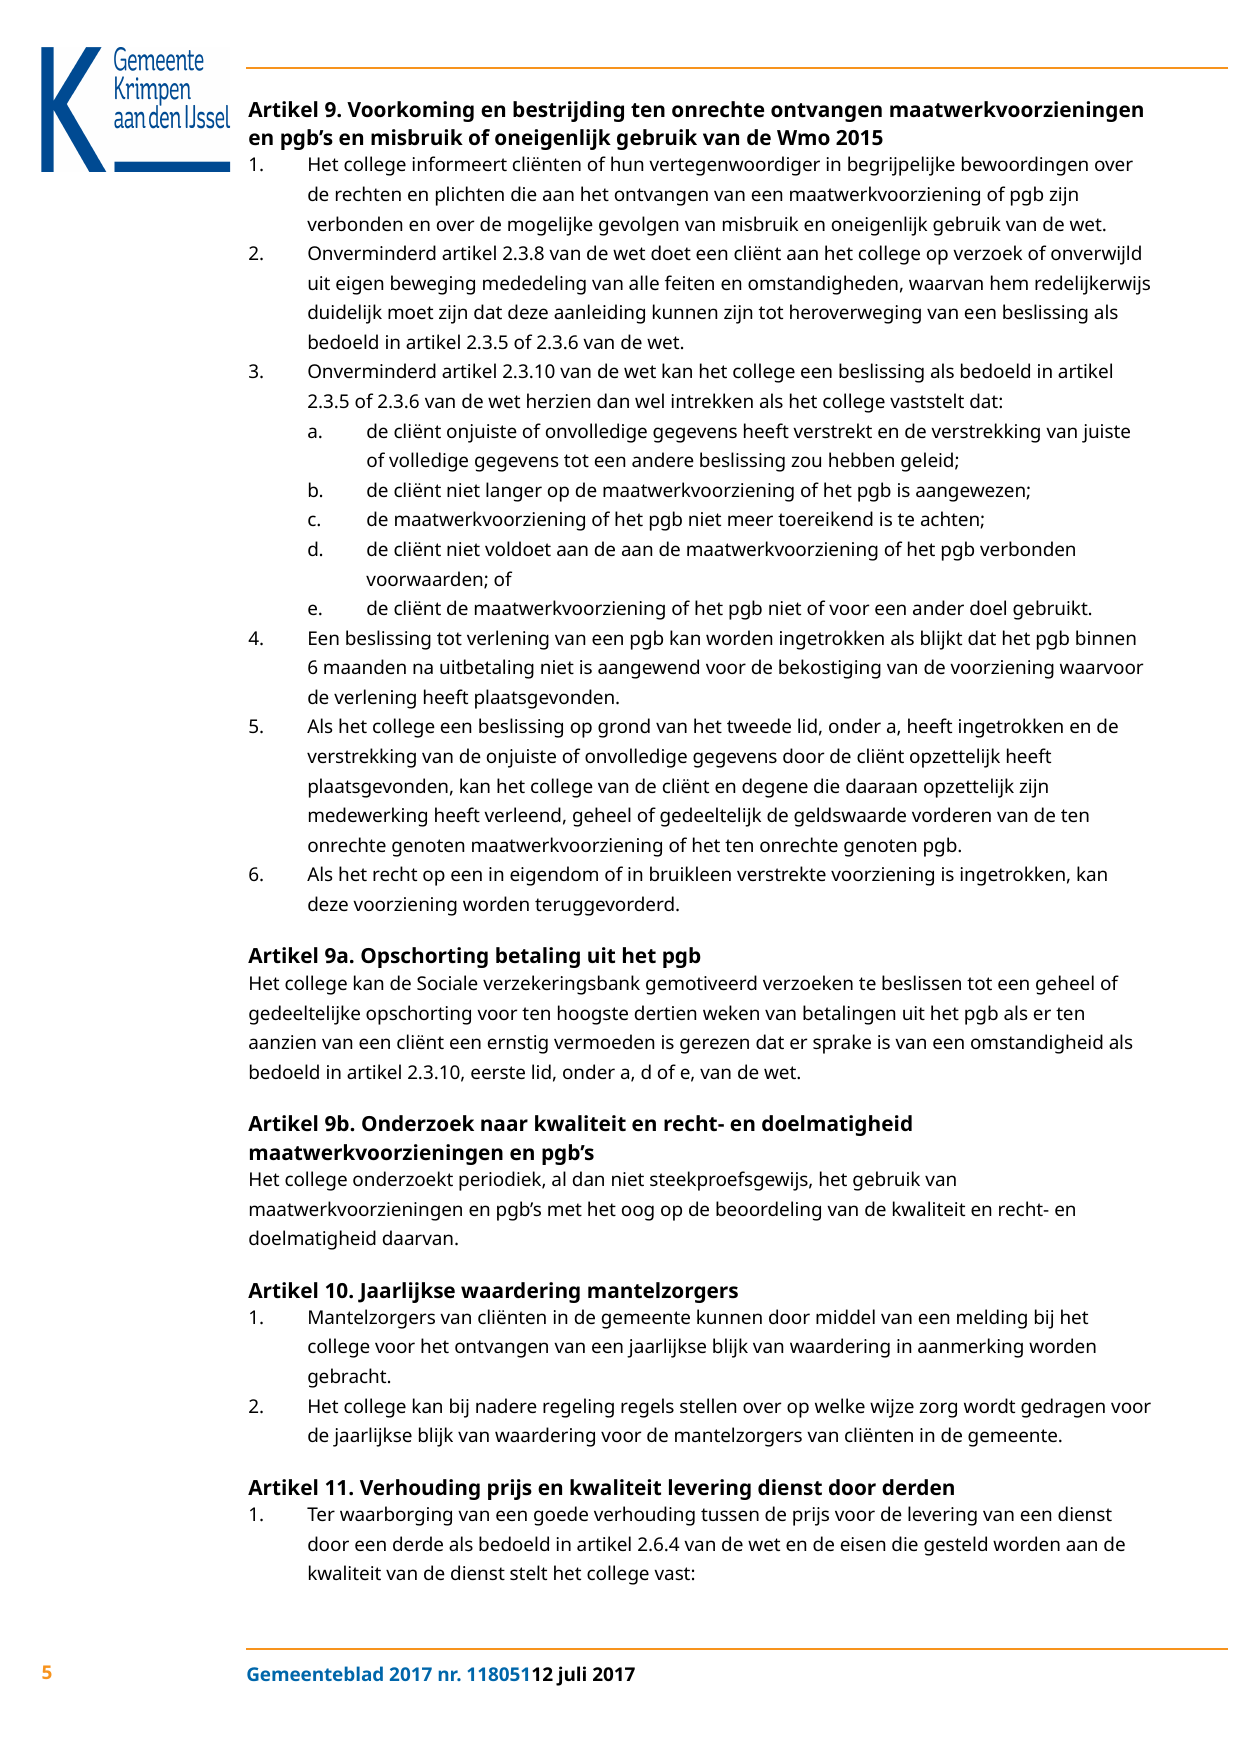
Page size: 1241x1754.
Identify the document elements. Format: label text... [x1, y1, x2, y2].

list Het college kan bij nadere regeling regels stellen over op welke wijze zorg wordt gedragen voor de jaarlijkse blijk van waardering voor de mantelzorgers van cliënten in de gemeente. [248, 1393, 1152, 1448]
list de cliënt niet langer op de maatwerkvoorziening of het pgb is aangewezen; [307, 477, 1152, 503]
list Ter waarborging van een goede verhouding tussen de prijs voor de levering van een dienst door een derde als bedoeld in artikel 2.6.4 van de wet en de eisen die gesteld worden aan de kwaliteit van de dienst stelt het college vast: [248, 1501, 1152, 1586]
list Onverminderd artikel 2.3.8 van de wet doet een cliënt aan het college op verzoek of onverwijld uit eigen beweging mededeling van alle feiten en omstandigheden, waarvan hem redelijkerwijs duidelijk moet zijn dat deze aanleiding kunnen zijn tot heroverweging van een beslissing als bedoeld in artikel 2.3.5 of 2.3.6 van de wet. [248, 240, 1152, 355]
list de cliënt niet voldoet aan de aan de maatwerkvoorziening of het pgb verbonden voorwaarden; of [307, 536, 1152, 592]
text Artikel 9. Voorkoming en bestrijding ten onrechte ontvangen maatwerkvoorzieningen en pgb’s en misbruik of oneigenlijk gebruik van de Wmo 2015 [248, 95, 1152, 152]
list Een beslissing tot verlening van een pgb kan worden ingetrokken als blijkt dat het pgb binnen 6 maanden na uitbetaling niet is aangewend voor de bekostiging van de voorziening waarvoor de verlening heeft plaatsgevonden. [248, 625, 1152, 710]
list Onverminderd artikel 2.3.10 van de wet kan het college een beslissing als bedoeld in artikel 2.3.5 of 2.3.6 van de wet herzien dan wel intrekken als het college vaststelt dat: [248, 359, 1152, 414]
list de cliënt de maatwerkvoorziening of het pgb niet of voor een ander doel gebruikt. [307, 595, 1152, 621]
text Het college kan de Sociale verzekeringsbank gemotiveerd verzoeken te beslissen tot een geheel of gedeeltelijke opschorting voor ten hoogste dertien weken van betalingen uit het pgb als er ten aanzien van een cliënt een ernstig vermoeden is gerezen dat er sprake is van een omstandigheid als bedoeld in artikel 2.3.10, eerste lid, onder a, d of e, van de wet. [248, 970, 1152, 1084]
text Artikel 10. Jaarlijkse waardering mantelzorgers [248, 1276, 1152, 1304]
text Het college onderzoekt periodiek, al dan niet steekproefsgewijs, het gebruik van maatwerkvoorzieningen en pgb’s met het oog op de beoordeling van de kwaliteit en recht- en doelmatigheid daarvan. [248, 1166, 1152, 1251]
text Artikel 11. Verhouding prijs en kwaliteit levering dienst door derden [248, 1473, 1152, 1501]
list de cliënt onjuiste of onvolledige gegevens heeft verstrekt en de verstrekking van juiste of volledige gegevens tot een andere beslissing zou hebben geleid; [307, 418, 1152, 473]
list Mantelzorgers van cliënten in de gemeente kunnen door middel van een melding bij het college voor het ontvangen van een jaarlijkse blijk van waardering in aanmerking worden gebracht. [248, 1304, 1152, 1389]
text Artikel 9b. Onderzoek naar kwaliteit en recht- en doelmatigheid maatwerkvoorzieningen en pgb’s [248, 1109, 1152, 1166]
list de maatwerkvoorziening of het pgb niet meer toereikend is te achten; [307, 507, 1152, 532]
list Als het recht op een in eigendom of in bruikleen verstrekte voorziening is ingetrokken, kan deze voorziening worden teruggevorderd. [248, 862, 1152, 917]
text Artikel 9a. Opschorting betaling uit het pgb [248, 942, 1152, 970]
picture [41, 47, 231, 172]
list Als het college een beslissing op grond van het tweede lid, onder a, heeft ingetrokken en de verstrekking van de onjuiste of onvolledige gegevens door de cliënt opzettelijk heeft plaatsgevonden, kan het college van de cliënt en degene die daaraan opzettelijk zijn medewerking heeft verleend, geheel of gedeeltelijk de geldswaarde vorderen van de ten onrechte genoten maatwerkvoorziening of het ten onrechte genoten pgb. [248, 714, 1152, 858]
list Het college informeert cliënten of hun vertegenwoordiger in begrijpelijke bewoordingen over de rechten en plichten die aan het ontvangen van een maatwerkvoorziening of pgb zijn verbonden en over de mogelijke gevolgen van misbruik en oneigenlijk gebruik van de wet. [248, 152, 1152, 237]
